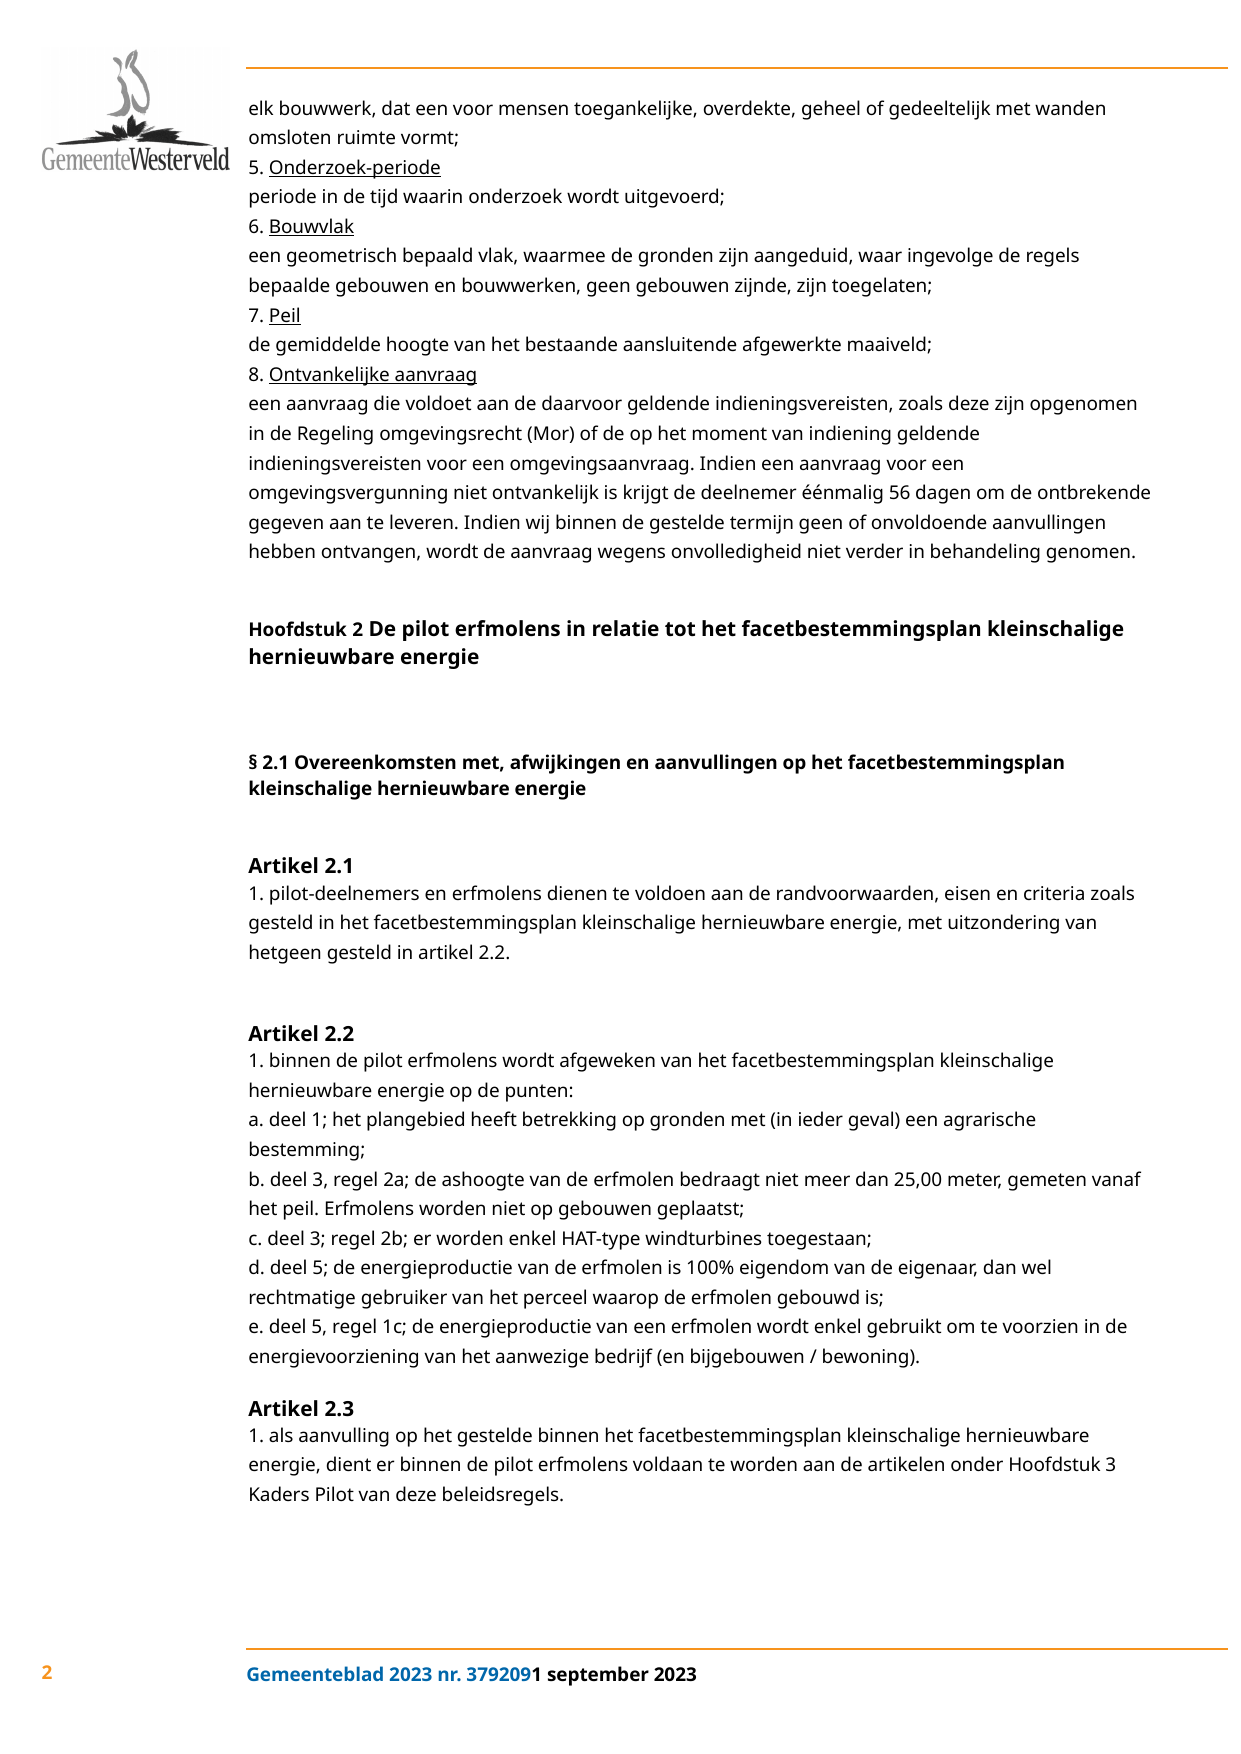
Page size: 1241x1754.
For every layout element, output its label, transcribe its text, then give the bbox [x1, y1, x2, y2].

text elk bouwwerk, dat een voor mensen toegankelijke, overdekte, geheel of gedeeltelijk met wanden omsloten ruimte vormt; [248, 95, 1152, 150]
text 1. binnen de pilot erfmolens wordt afgeweken van het facetbestemmingsplan kleinschalige hernieuwbare energie op de punten: [248, 1047, 1152, 1103]
text 5. Onderzoek-periode [248, 154, 1152, 180]
text periode in de tijd waarin onderzoek wordt uitgevoerd; [248, 183, 1152, 209]
text 6. Bouwvlak [248, 213, 1152, 239]
text a. deel 1; het plangebied heeft betrekking op gronden met (in ieder geval) een agrarische bestemming; [248, 1107, 1152, 1162]
picture [41, 47, 231, 172]
text de gemiddelde hoogte van het bestaande aansluitende afgewerkte maaiveld; [248, 331, 1152, 357]
text Artikel 2.1 [248, 851, 1152, 880]
text 1. pilot-deelnemers en erfmolens dienen te voldoen aan de randvoorwaarden, eisen en criteria zoals gesteld in het facetbestemmingsplan kleinschalige hernieuwbare energie, met uitzondering van hetgeen gesteld in artikel 2.2. [248, 880, 1152, 965]
text § 2.1 Overeenkomsten met, afwijkingen en aanvullingen op het facetbestemmingsplan kleinschalige hernieuwbare energie [248, 749, 1152, 801]
text een geometrisch bepaald vlak, waarmee de gronden zijn aangeduid, waar ingevolge de regels bepaalde gebouwen en bouwwerken, geen gebouwen zijnde, zijn toegelaten; [248, 243, 1152, 298]
text een aanvraag die voldoet aan de daarvoor geldende indieningsvereisten, zoals deze zijn opgenomen in de Regeling omgevingsrecht (Mor) of de op het moment van indiening geldende indieningsvereisten voor een omgevingsaanvraag. Indien een aanvraag voor een omgevingsvergunning niet ontvankelijk is krijgt de deelnemer éénmalig 56 dagen om de ontbrekende gegeven aan te leveren. Indien wij binnen de gestelde termijn geen of onvoldoende aanvullingen hebben ontvangen, wordt de aanvraag wegens onvolledigheid niet verder in behandeling genomen. [248, 391, 1152, 564]
text e. deel 5, regel 1c; de energieproductie van een erfmolen wordt enkel gebruikt om te voorzien in de energievoorziening van het aanwezige bedrijf (en bijgebouwen / bewoning). [248, 1314, 1152, 1369]
text 7. Peil [248, 302, 1152, 328]
text c. deel 3; regel 2b; er worden enkel HAT-type windturbines toegestaan; [248, 1225, 1152, 1251]
text Artikel 2.3 [248, 1394, 1152, 1422]
text Artikel 2.2 [248, 1019, 1152, 1047]
text b. deel 3, regel 2a; de ashoogte van de erfmolen bedraagt niet meer dan 25,00 meter, gemeten vanaf het peil. Erfmolens worden niet op gebouwen geplaatst; [248, 1166, 1152, 1221]
text 1. als aanvulling op het gestelde binnen het facetbestemmingsplan kleinschalige hernieuwbare energie, dient er binnen de pilot erfmolens voldaan te worden aan de artikelen onder Hoofdstuk 3 Kaders Pilot van deze beleidsregels. [248, 1422, 1152, 1507]
text d. deel 5; de energieproductie van de erfmolen is 100% eigendom van de eigenaar, dan wel rechtmatige gebruiker van het perceel waarop de erfmolen gebouwd is; [248, 1254, 1152, 1310]
text Hoofdstuk 2 De pilot erfmolens in relatie tot het facetbestemmingsplan kleinschalige hernieuwbare energie [248, 614, 1152, 671]
text 8. Ontvankelijke aanvraag [248, 361, 1152, 387]
